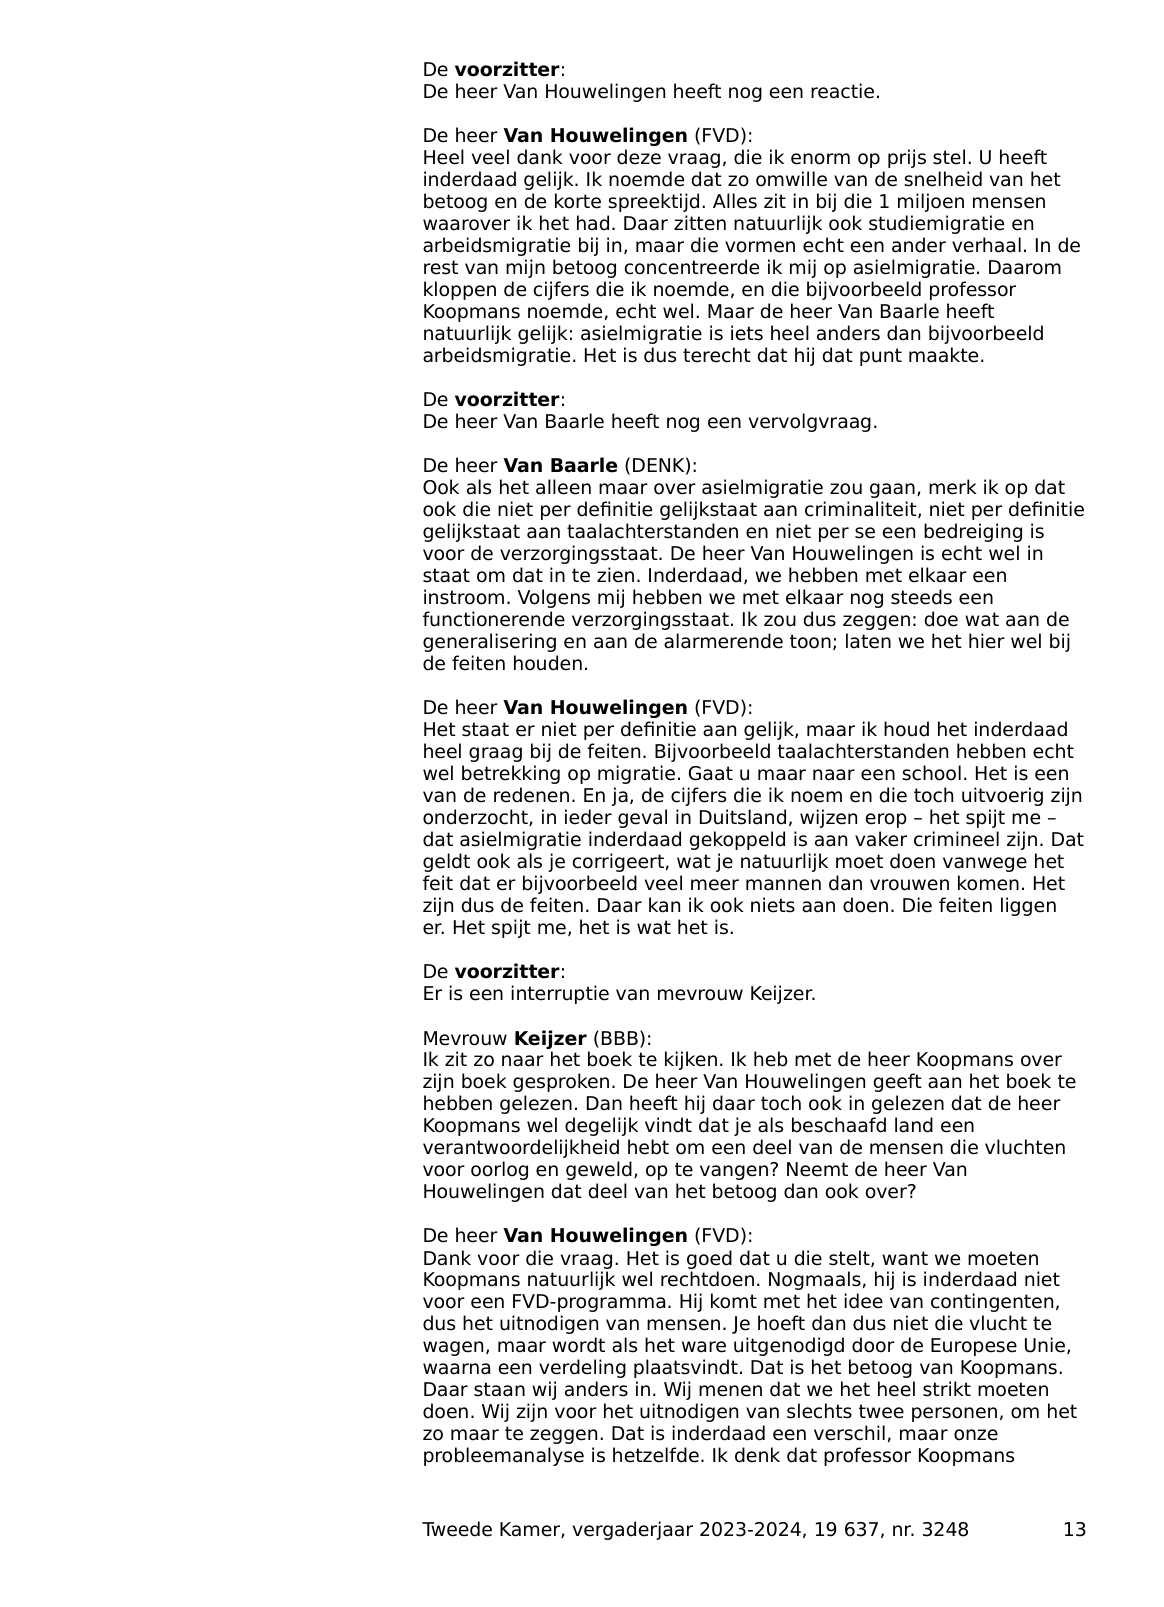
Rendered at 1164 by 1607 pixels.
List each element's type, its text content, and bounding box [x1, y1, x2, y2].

text De heer Van Baarle (DENK): [422, 455, 1087, 477]
text De voorzitter: [422, 961, 1087, 983]
text De voorzitter: [422, 389, 1087, 411]
text De heer Van Houwelingen heeft nog een reactie. [422, 81, 1087, 103]
text De heer Van Baarle heeft nog een vervolgvraag. [422, 411, 1087, 433]
text De voorzitter: [422, 59, 1087, 81]
text De heer Van Houwelingen (FVD): [422, 1225, 1087, 1247]
text Ik zit zo naar het boek te kijken. Ik heb met de heer Koopmans over zijn boek gesproken. De heer Van Houwelingen geeft aan het boek te hebben gelezen. Dan heeft hij daar toch ook in gelezen dat de heer Koopmans wel degelijk vindt dat je als beschaafd land een verantwoordelijkheid hebt om een deel van de mensen die vluchten voor oorlog en geweld, op te vangen? Neemt de heer Van Houwelingen dat deel van het betoog dan ook over? [422, 1049, 1087, 1203]
text Het staat er niet per definitie aan gelijk, maar ik houd het inderdaad heel graag bij de feiten. Bijvoorbeeld taalachterstanden hebben echt wel betrekking op migratie. Gaat u maar naar een school. Het is een van de redenen. En ja, de cijfers die ik noem en die toch uitvoerig zijn onderzocht, in ieder geval in Duitsland, wijzen erop – het spijt me – dat asielmigratie inderdaad gekoppeld is aan vaker crimineel zijn. Dat geldt ook als je corrigeert, wat je natuurlijk moet doen vanwege het feit dat er bijvoorbeeld veel meer mannen dan vrouwen komen. Het zijn dus de feiten. Daar kan ik ook niets aan doen. Die feiten liggen er. Het spijt me, het is wat het is. [422, 719, 1087, 939]
text Er is een interruptie van mevrouw Keijzer. [422, 983, 1087, 1005]
text Ook als het alleen maar over asielmigratie zou gaan, merk ik op dat ook die niet per definitie gelijkstaat aan criminaliteit, niet per definitie gelijkstaat aan taalachterstanden en niet per se een bedreiging is voor de verzorgingsstaat. De heer Van Houwelingen is echt wel in staat om dat in te zien. Inderdaad, we hebben met elkaar een instroom. Volgens mij hebben we met elkaar nog steeds een functionerende verzorgingsstaat. Ik zou dus zeggen: doe wat aan de generalisering en aan de alarmerende toon; laten we het hier wel bij de feiten houden. [422, 477, 1087, 675]
text Mevrouw Keijzer (BBB): [422, 1027, 1087, 1049]
text De heer Van Houwelingen (FVD): [422, 125, 1087, 147]
text Heel veel dank voor deze vraag, die ik enorm op prijs stel. U heeft inderdaad gelijk. Ik noemde dat zo omwille van de snelheid van het betoog en de korte spreektijd. Alles zit in bij die 1 miljoen mensen waarover ik het had. Daar zitten natuurlijk ook studiemigratie en arbeidsmigratie bij in, maar die vormen echt een ander verhaal. In de rest van mijn betoog concentreerde ik mij op asielmigratie. Daarom kloppen de cijfers die ik noemde, en die bijvoorbeeld professor Koopmans noemde, echt wel. Maar de heer Van Baarle heeft natuurlijk gelijk: asielmigratie is iets heel anders dan bijvoorbeeld arbeidsmigratie. Het is dus terecht dat hij dat punt maakte. [422, 147, 1087, 367]
text Dank voor die vraag. Het is goed dat u die stelt, want we moeten Koopmans natuurlijk wel rechtdoen. Nogmaals, hij is inderdaad niet voor een FVD-programma. Hij komt met het idee van contingenten, dus het uitnodigen van mensen. Je hoeft dan dus niet die vlucht te wagen, maar wordt als het ware uitgenodigd door de Europese Unie, waarna een verdeling plaatsvindt. Dat is het betoog van Koopmans. Daar staan wij anders in. Wij menen dat we het heel strikt moeten doen. Wij zijn voor het uitnodigen van slechts twee personen, om het zo maar te zeggen. Dat is inderdaad een verschil, maar onze probleemanalyse is hetzelfde. Ik denk dat professor Koopmans [422, 1247, 1087, 1467]
text De heer Van Houwelingen (FVD): [422, 697, 1087, 719]
